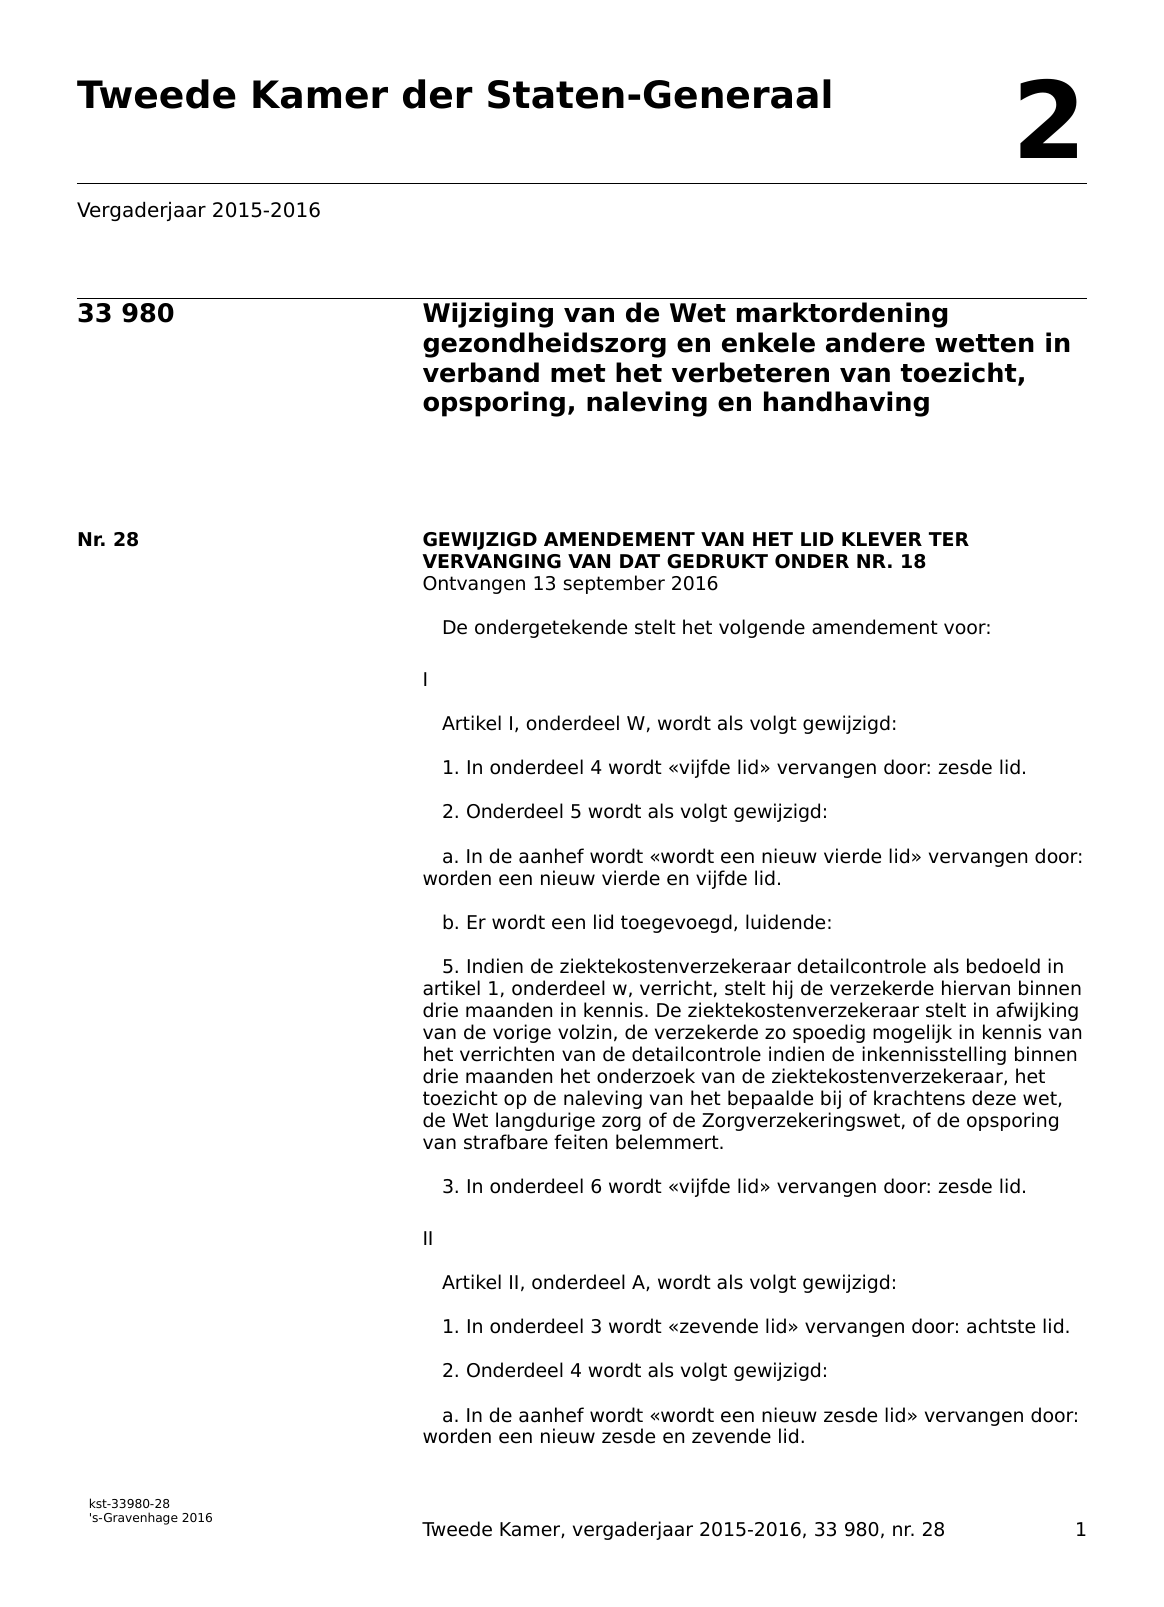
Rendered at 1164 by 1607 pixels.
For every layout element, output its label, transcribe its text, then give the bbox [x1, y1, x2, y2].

text 2. Onderdeel 5 wordt als volgt gewijzigd: [422, 801, 1087, 823]
table_header Tweede Kamer der Staten-Generaal [77, 59, 886, 183]
text kst-33980-28 [88, 1497, 323, 1511]
table_header 2 [886, 59, 1087, 183]
text Artikel I, onderdeel W, wordt als volgt gewijzigd: [422, 713, 1087, 735]
subtitle 33 980 Wijziging van de Wet marktordening gezondheidszorg en enkele andere wetten in verband met het verbeteren van toezicht, opsporing, naleving en handhaving [77, 299, 1087, 418]
text 's-Gravenhage 2016 [88, 1511, 323, 1525]
text 5. Indien de ziektekostenverzekeraar detailcontrole als bedoeld in artikel 1, onderdeel w, verricht, stelt hij de verzekerde hiervan binnen drie maanden in kennis. De ziektekostenverzekeraar stelt in afwijking van de vorige volzin, de verzekerde zo spoedig mogelijk in kennis van het verrichten van de detailcontrole indien de inkennisstelling binnen drie maanden het onderzoek van de ziektekostenverzekeraar, het toezicht op de naleving van het bepaalde bij of krachtens deze wet, de Wet langdurige zorg of de Zorgverzekeringswet, of de opsporing van strafbare feiten belemmert. [422, 956, 1087, 1154]
subtitle II [422, 1228, 1087, 1250]
text De ondergetekende stelt het volgende amendement voor: [422, 617, 1087, 639]
text Artikel II, onderdeel A, wordt als volgt gewijzigd: [422, 1272, 1087, 1294]
text a. In de aanhef wordt «wordt een nieuw zesde lid» vervangen door: worden een nieuw zesde en zevende lid. [422, 1404, 1087, 1448]
text 3. In onderdeel 6 wordt «vijfde lid» vervangen door: zesde lid. [422, 1176, 1087, 1198]
subtitle Nr. 28 GEWIJZIGD AMENDEMENT VAN HET LID KLEVER TER VERVANGING VAN DAT GEDRUKT ONDER NR. 18 [77, 529, 1087, 573]
text 2. Onderdeel 4 wordt als volgt gewijzigd: [422, 1360, 1087, 1382]
text b. Er wordt een lid toegevoegd, luidende: [422, 912, 1087, 934]
table_cell Vergaderjaar 2015-2016 [77, 184, 1087, 298]
text a. In de aanhef wordt «wordt een nieuw vierde lid» vervangen door: worden een nieuw vierde en vijfde lid. [422, 846, 1087, 889]
text 1. In onderdeel 4 wordt «vijfde lid» vervangen door: zesde lid. [422, 757, 1087, 779]
text Ontvangen 13 september 2016 [422, 573, 1087, 595]
text 1. In onderdeel 3 wordt «zevende lid» vervangen door: achtste lid. [422, 1316, 1087, 1338]
subtitle I [422, 669, 1087, 691]
